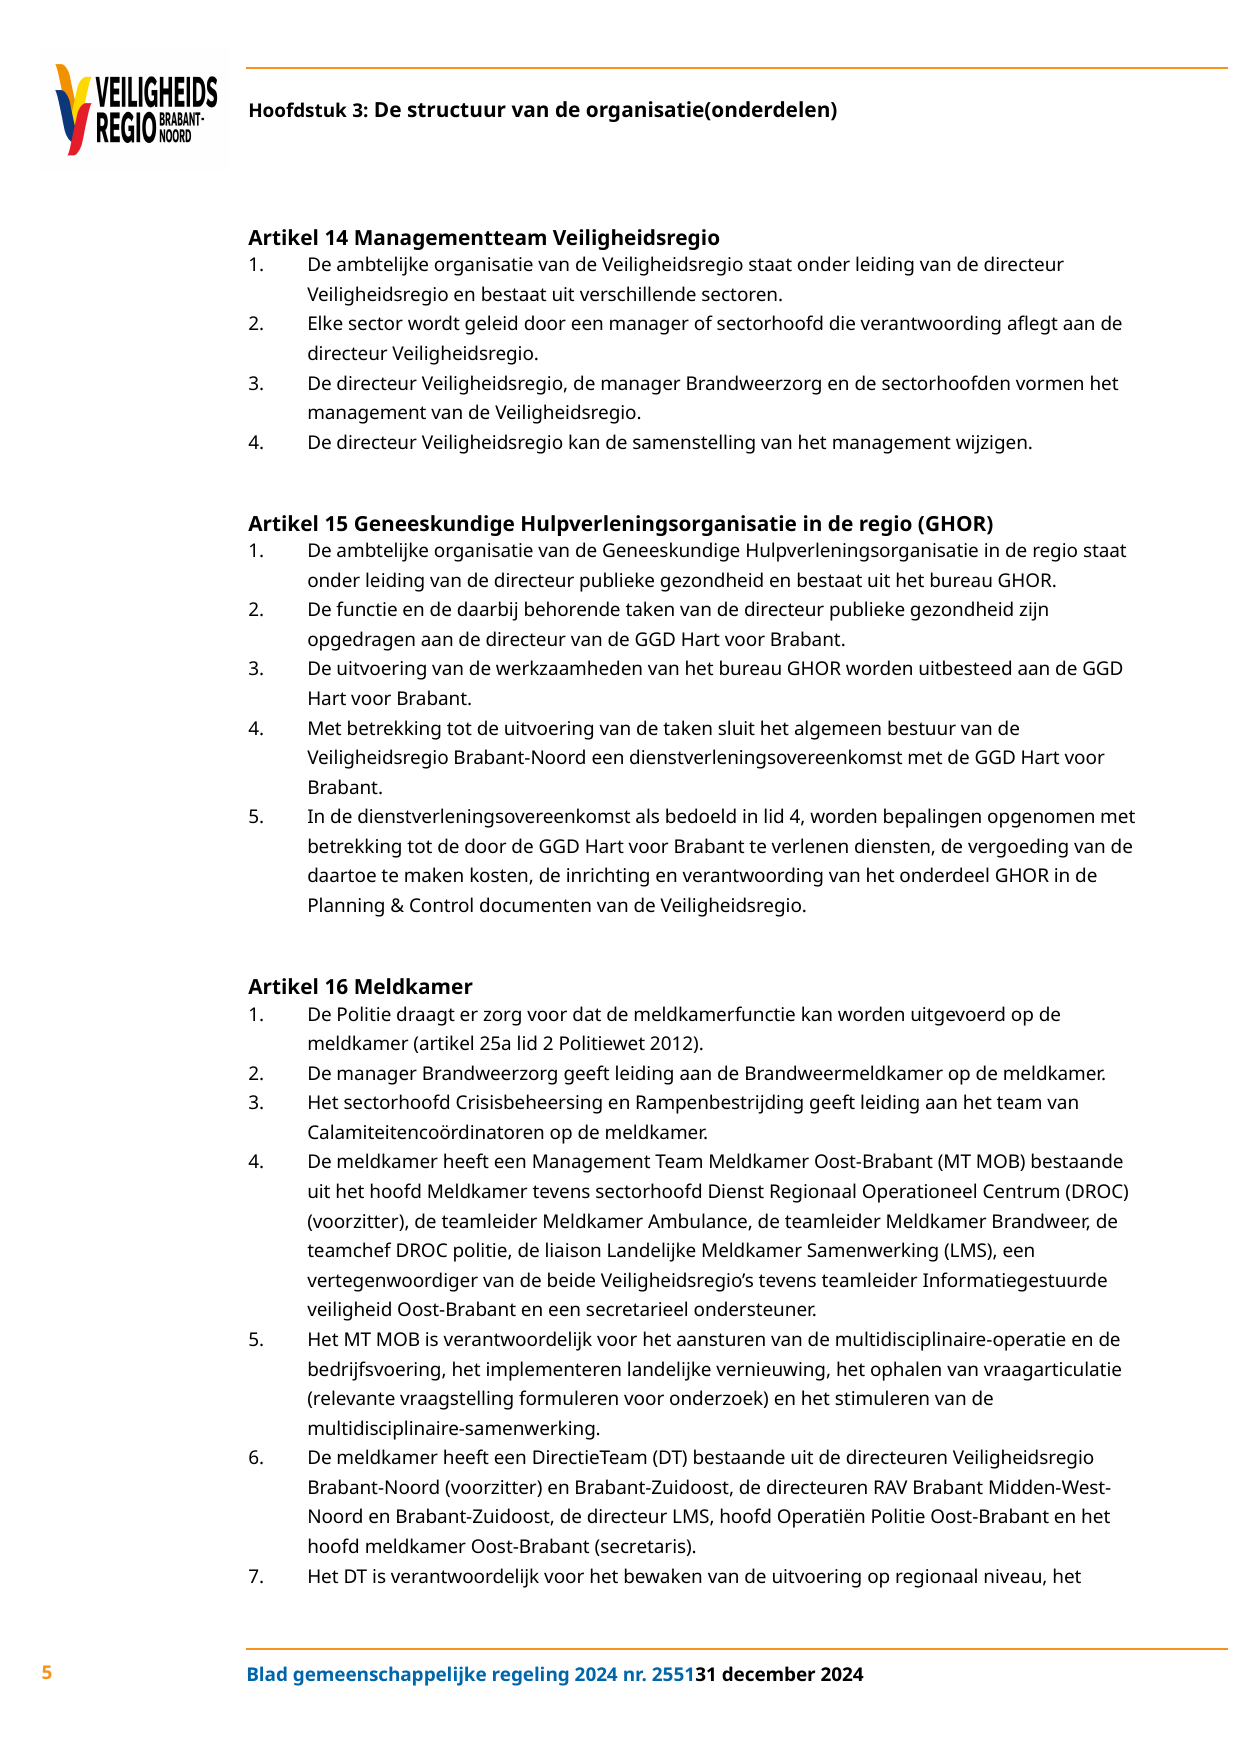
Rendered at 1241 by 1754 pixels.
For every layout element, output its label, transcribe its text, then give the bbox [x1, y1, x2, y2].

list Het sectorhoofd Crisisbeheersing en Rampenbestrijding geeft leiding aan het team van Calamiteitencoördinatoren op de meldkamer. [248, 1089, 1152, 1145]
list Met betrekking tot de uitvoering van de taken sluit het algemeen bestuur van de Veiligheidsregio Brabant-Noord een dienstverleningsovereenkomst met de GGD Hart voor Brabant. [248, 715, 1152, 800]
list De directeur Veiligheidsregio kan de samenstelling van het management wijzigen. [248, 429, 1152, 454]
list De functie en de daarbij behorende taken van de directeur publieke gezondheid zijn opgedragen aan de directeur van de GGD Hart voor Brabant. [248, 596, 1152, 652]
list De ambtelijke organisatie van de Veiligheidsregio staat onder leiding van de directeur Veiligheidsregio en bestaat uit verschillende sectoren. [248, 251, 1152, 307]
list Het MT MOB is verantwoordelijk voor het aansturen van de multidisciplinaire-operatie en de bedrijfsvoering, het implementeren landelijke vernieuwing, het ophalen van vraagarticulatie (relevante vraagstelling formuleren voor onderzoek) en het stimuleren van de multidisciplinaire-samenwerking. [248, 1326, 1152, 1441]
text Artikel 14 Managementteam Veiligheidsregio [248, 223, 1152, 251]
list De Politie draagt er zorg voor dat de meldkamerfunctie kan worden uitgevoerd op de meldkamer (artikel 25a lid 2 Politiewet 2012). [248, 1001, 1152, 1056]
list De manager Brandweerzorg geeft leiding aan de Brandweermeldkamer op de meldkamer. [248, 1060, 1152, 1086]
list De directeur Veiligheidsregio, de manager Brandweerzorg en de sectorhoofden vormen het management van de Veiligheidsregio. [248, 370, 1152, 425]
list De uitvoering van de werkzaamheden van het bureau GHOR worden uitbesteed aan de GGD Hart voor Brabant. [248, 656, 1152, 711]
list De meldkamer heeft een Management Team Meldkamer Oost-Brabant (MT MOB) bestaande uit het hoofd Meldkamer tevens sectorhoofd Dienst Regionaal Operationeel Centrum (DROC) (voorzitter), de teamleider Meldkamer Ambulance, de teamleider Meldkamer Brandweer, de teamchef DROC politie, de liaison Landelijke Meldkamer Samenwerking (LMS), een vertegenwoordiger van de beide Veiligheidsregio’s tevens teamleider Informatiegestuurde veiligheid Oost-Brabant en een secretarieel ondersteuner. [248, 1149, 1152, 1322]
text Artikel 15 Geneeskundige Hulpverleningsorganisatie in de regio (GHOR) [248, 509, 1152, 537]
picture [41, 47, 231, 172]
list Het DT is verantwoordelijk voor het bewaken van de uitvoering op regionaal niveau, het [248, 1563, 1152, 1588]
text Artikel 16 Meldkamer [248, 972, 1152, 1001]
text Hoofdstuk 3: De structuur van de organisatie(onderdelen) [248, 95, 1152, 123]
list Elke sector wordt geleid door een manager of sectorhoofd die verantwoording aflegt aan de directeur Veiligheidsregio. [248, 311, 1152, 366]
list De ambtelijke organisatie van de Geneeskundige Hulpverleningsorganisatie in de regio staat onder leiding van de directeur publieke gezondheid en bestaat uit het bureau GHOR. [248, 537, 1152, 593]
list In de dienstverleningsovereenkomst als bedoeld in lid 4, worden bepalingen opgenomen met betrekking tot de door de GGD Hart voor Brabant te verlenen diensten, de vergoeding van de daartoe te maken kosten, de inrichting en verantwoording van het onderdeel GHOR in de Planning & Control documenten van de Veiligheidsregio. [248, 803, 1152, 918]
list De meldkamer heeft een DirectieTeam (DT) bestaande uit de directeuren Veiligheidsregio Brabant-Noord (voorzitter) en Brabant-Zuidoost, de directeuren RAV Brabant Midden-West-Noord en Brabant-Zuidoost, de directeur LMS, hoofd Operatiën Politie Oost-Brabant en het hoofd meldkamer Oost-Brabant (secretaris). [248, 1444, 1152, 1559]
